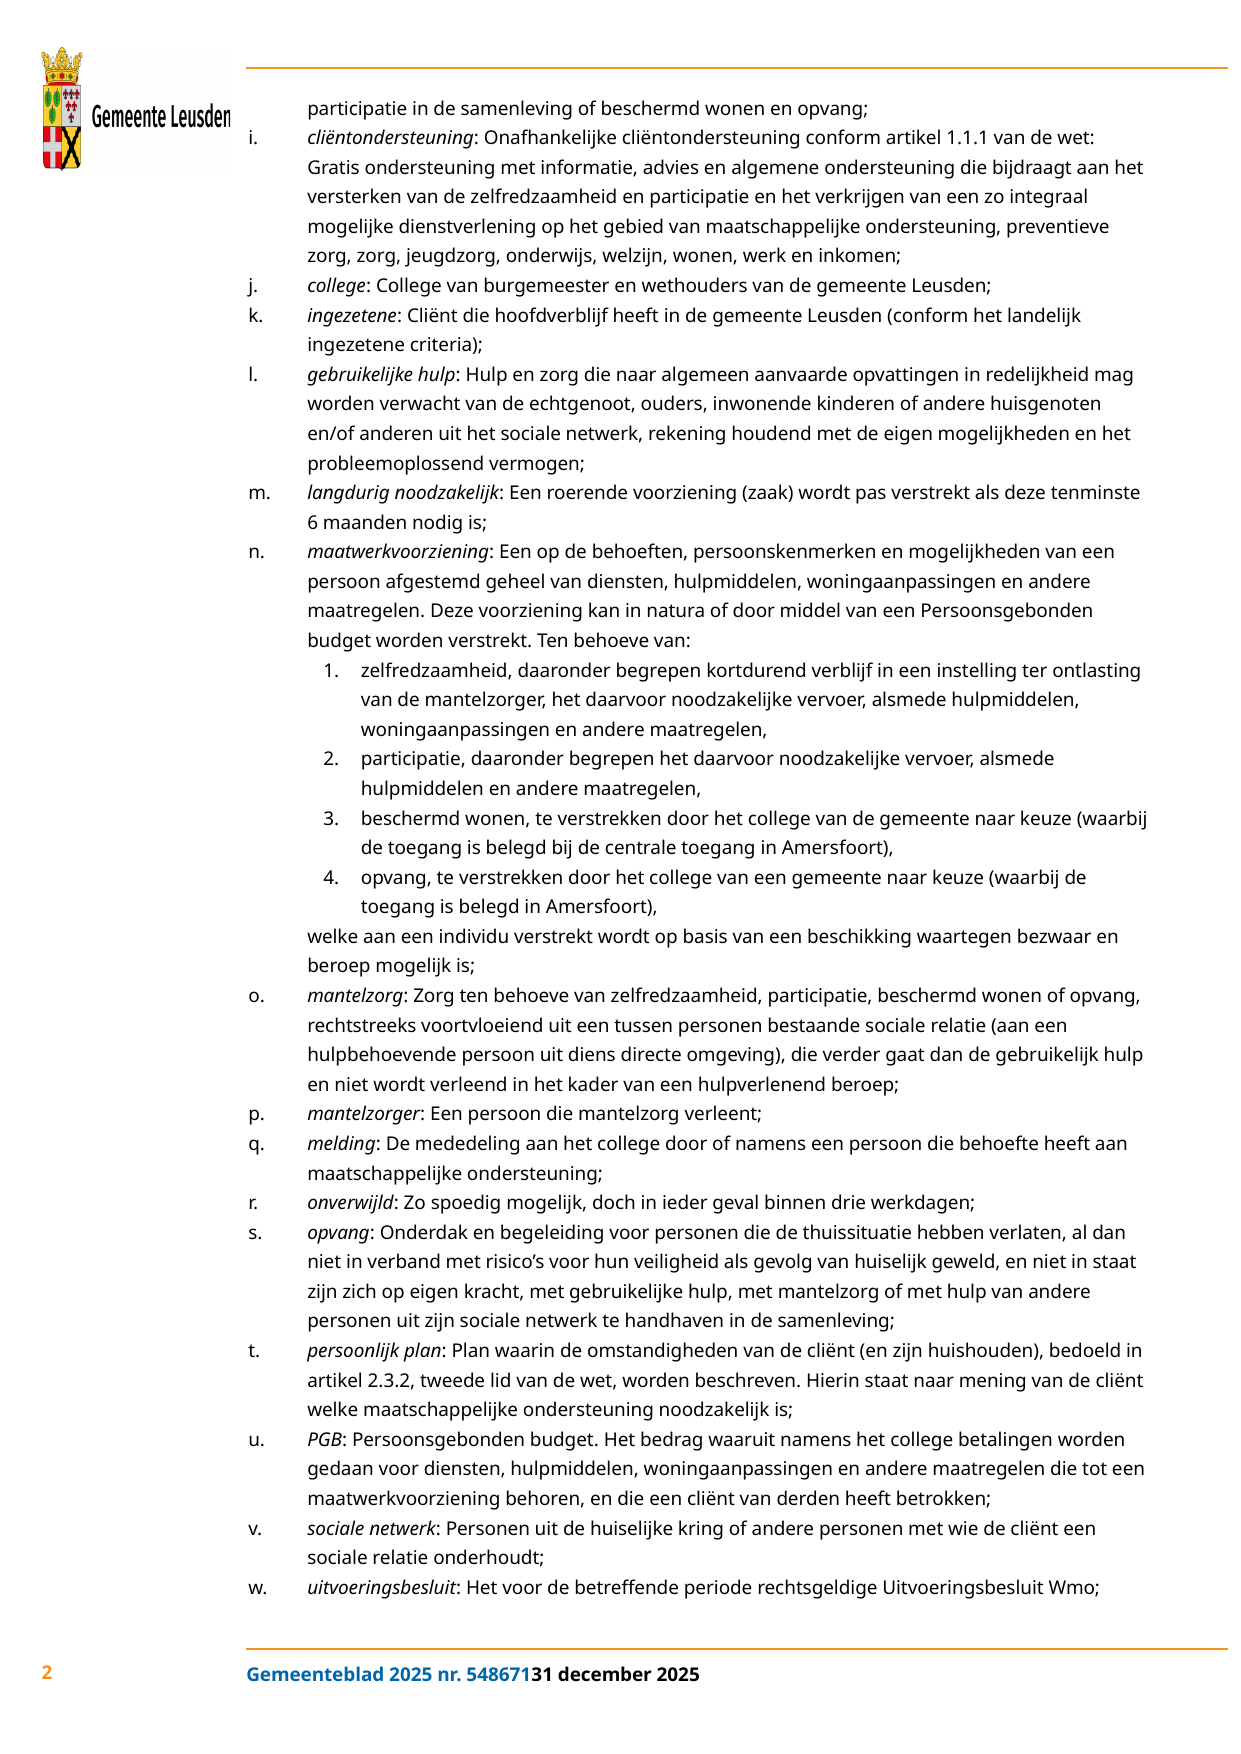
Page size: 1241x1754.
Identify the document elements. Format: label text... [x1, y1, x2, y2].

list ingezetene: Cliënt die hoofdverblijf heeft in de gemeente Leusden (conform het landelijk ingezetene criteria); [248, 302, 1152, 357]
list welke aan een individu verstrekt wordt op basis van een beschikking waartegen bezwaar en beroep mogelijk is; [248, 923, 1152, 978]
list cliëntondersteuning: Onafhankelijke cliëntondersteuning conform artikel 1.1.1 van de wet: Gratis ondersteuning met informatie, advies en algemene ondersteuning die bijdraagt aan het versterken van de zelfredzaamheid en participatie en het verkrijgen van een zo integraal mogelijke dienstverlening op het gebied van maatschappelijke ondersteuning, preventieve zorg, zorg, jeugdzorg, onderwijs, welzijn, wonen, werk en inkomen; [248, 124, 1152, 268]
list mantelzorger: Een persoon die mantelzorg verleent; [248, 1101, 1152, 1126]
list college: College van burgemeester en wethouders van de gemeente Leusden; [248, 272, 1152, 298]
list opvang, te verstrekken door het college van een gemeente naar keuze (waarbij de toegang is belegd in Amersfoort), [323, 864, 1152, 919]
list beschermd wonen, te verstrekken door het college van de gemeente naar keuze (waarbij de toegang is belegd bij de centrale toegang in Amersfoort), [323, 805, 1152, 860]
list langdurig noodzakelijk: Een roerende voorziening (zaak) wordt pas verstrekt als deze tenminste 6 maanden nodig is; [248, 479, 1152, 535]
list zelfredzaamheid, daaronder begrepen kortdurend verblijf in een instelling ter ontlasting van de mantelzorger, het daarvoor noodzakelijke vervoer, alsmede hulpmiddelen, woningaanpassingen en andere maatregelen, [323, 657, 1152, 742]
list persoonlijk plan: Plan waarin de omstandigheden van de cliënt (en zijn huishouden), bedoeld in artikel 2.3.2, tweede lid van de wet, worden beschreven. Hierin staat naar mening van de cliënt welke maatschappelijke ondersteuning noodzakelijk is; [248, 1337, 1152, 1422]
list participatie in de samenleving of beschermd wonen en opvang; [248, 95, 1152, 121]
list gebruikelijke hulp: Hulp en zorg die naar algemeen aanvaarde opvattingen in redelijkheid mag worden verwacht van de echtgenoot, ouders, inwonende kinderen of andere huisgenoten en/of anderen uit het sociale netwerk, rekening houdend met de eigen mogelijkheden en het probleemoplossend vermogen; [248, 361, 1152, 476]
list opvang: Onderdak en begeleiding voor personen die de thuissituatie hebben verlaten, al dan niet in verband met risico’s voor hun veiligheid als gevolg van huiselijk geweld, en niet in staat zijn zich op eigen kracht, met gebruikelijke hulp, met mantelzorg of met hulp van andere personen uit zijn sociale netwerk te handhaven in de samenleving; [248, 1219, 1152, 1333]
list mantelzorg: Zorg ten behoeve van zelfredzaamheid, participatie, beschermd wonen of opvang, rechtstreeks voortvloeiend uit een tussen personen bestaande sociale relatie (aan een hulpbehoevende persoon uit diens directe omgeving), die verder gaat dan de gebruikelijk hulp en niet wordt verleend in het kader van een hulpverlenend beroep; [248, 982, 1152, 1097]
list onverwijld: Zo spoedig mogelijk, doch in ieder geval binnen drie werkdagen; [248, 1189, 1152, 1215]
picture [41, 47, 231, 172]
list melding: De mededeling aan het college door of namens een persoon die behoefte heeft aan maatschappelijke ondersteuning; [248, 1130, 1152, 1186]
list sociale netwerk: Personen uit de huiselijke kring of andere personen met wie de cliënt een sociale relatie onderhoudt; [248, 1515, 1152, 1570]
list maatwerkvoorziening: Een op de behoeften, persoonskenmerken en mogelijkheden van een persoon afgestemd geheel van diensten, hulpmiddelen, woningaanpassingen en andere maatregelen. Deze voorziening kan in natura of door middel van een Persoonsgebonden budget worden verstrekt. Ten behoeve van: [248, 538, 1152, 653]
list PGB: Persoonsgebonden budget. Het bedrag waaruit namens het college betalingen worden gedaan voor diensten, hulpmiddelen, woningaanpassingen en andere maatregelen die tot een maatwerkvoorziening behoren, en die een cliënt van derden heeft betrokken; [248, 1426, 1152, 1511]
list participatie, daaronder begrepen het daarvoor noodzakelijke vervoer, alsmede hulpmiddelen en andere maatregelen, [323, 746, 1152, 801]
list uitvoeringsbesluit: Het voor de betreffende periode rechtsgeldige Uitvoeringsbesluit Wmo; [248, 1574, 1152, 1600]
